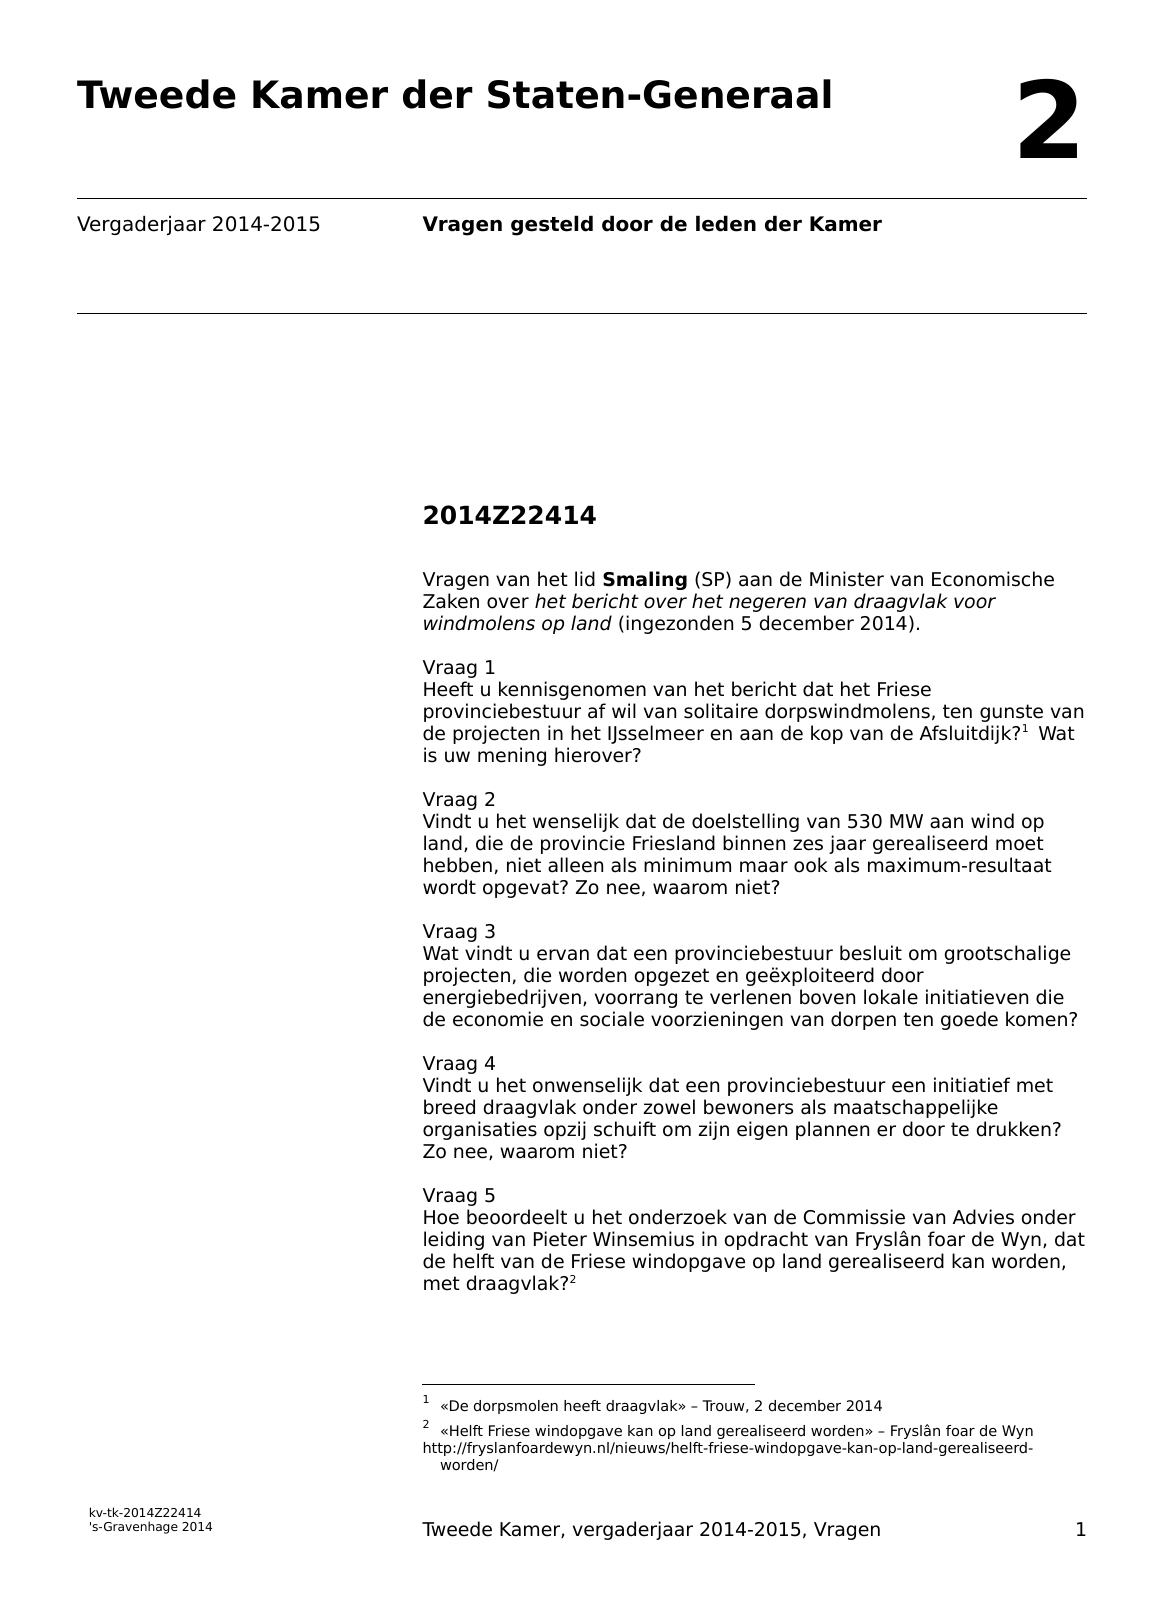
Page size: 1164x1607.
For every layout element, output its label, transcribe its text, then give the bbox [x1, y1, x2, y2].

table_header 2 [886, 59, 1087, 198]
table_cell Vergaderjaar 2014-2015 [77, 199, 422, 313]
text 's-Gravenhage 2014 [88, 1520, 323, 1534]
text Vraag 5 [422, 1185, 1087, 1207]
text «Helft Friese windopgave kan op land gerealiseerd worden» – Fryslân foar de Wyn [422, 1418, 1087, 1441]
text kv-tk-2014Z22414 [88, 1506, 323, 1520]
text Vragen van het lid Smaling (SP) aan de Minister van Economische Zaken over het bericht over het negeren van draagvlak voor windmolens op land (ingezonden 5 december 2014). [422, 569, 1087, 635]
text Vraag 3 [422, 921, 1087, 943]
text «De dorpsmolen heeft draagvlak» – Trouw, 2 december 2014 [422, 1393, 1087, 1416]
table_header Tweede Kamer der Staten-Generaal [77, 59, 886, 198]
text Heeft u kennisgenomen van het bericht dat het Friese provinciebestuur af wil van solitaire dorpswindmolens, ten gunste van de projecten in het IJsselmeer en aan de kop van de Afsluitdijk? Wat is uw mening hierover? [422, 679, 1087, 767]
text 2014Z22414 [422, 501, 1087, 531]
text http://fryslanfoardewyn.nl/nieuws/helft-friese-windopgave-kan-op-land-gerealiseerd-worden/ [422, 1441, 1087, 1474]
text Vindt u het wenselijk dat de doelstelling van 530 MW aan wind op land, die de provincie Friesland binnen zes jaar gerealiseerd moet hebben, niet alleen als minimum maar ook als maximum-resultaat wordt opgevat? Zo nee, waarom niet? [422, 811, 1087, 899]
text Vraag 4 [422, 1053, 1087, 1075]
text Vindt u het onwenselijk dat een provinciebestuur een initiatief met breed draagvlak onder zowel bewoners als maatschappelijke organisaties opzij schuift om zijn eigen plannen er door te drukken? Zo nee, waarom niet? [422, 1075, 1087, 1163]
text Vraag 2 [422, 789, 1087, 811]
text Hoe beoordeelt u het onderzoek van de Commissie van Advies onder leiding van Pieter Winsemius in opdracht van Fryslân foar de Wyn, dat de helft van de Friese windopgave op land gerealiseerd kan worden, met draagvlak? [422, 1207, 1087, 1295]
table_cell Vragen gesteld door de leden der Kamer [422, 199, 1087, 313]
text Wat vindt u ervan dat een provinciebestuur besluit om grootschalige projecten, die worden opgezet en geëxploiteerd door energiebedrijven, voorrang te verlenen boven lokale initiatieven die de economie en sociale voorzieningen van dorpen ten goede komen? [422, 943, 1087, 1031]
text Vraag 1 [422, 657, 1087, 679]
